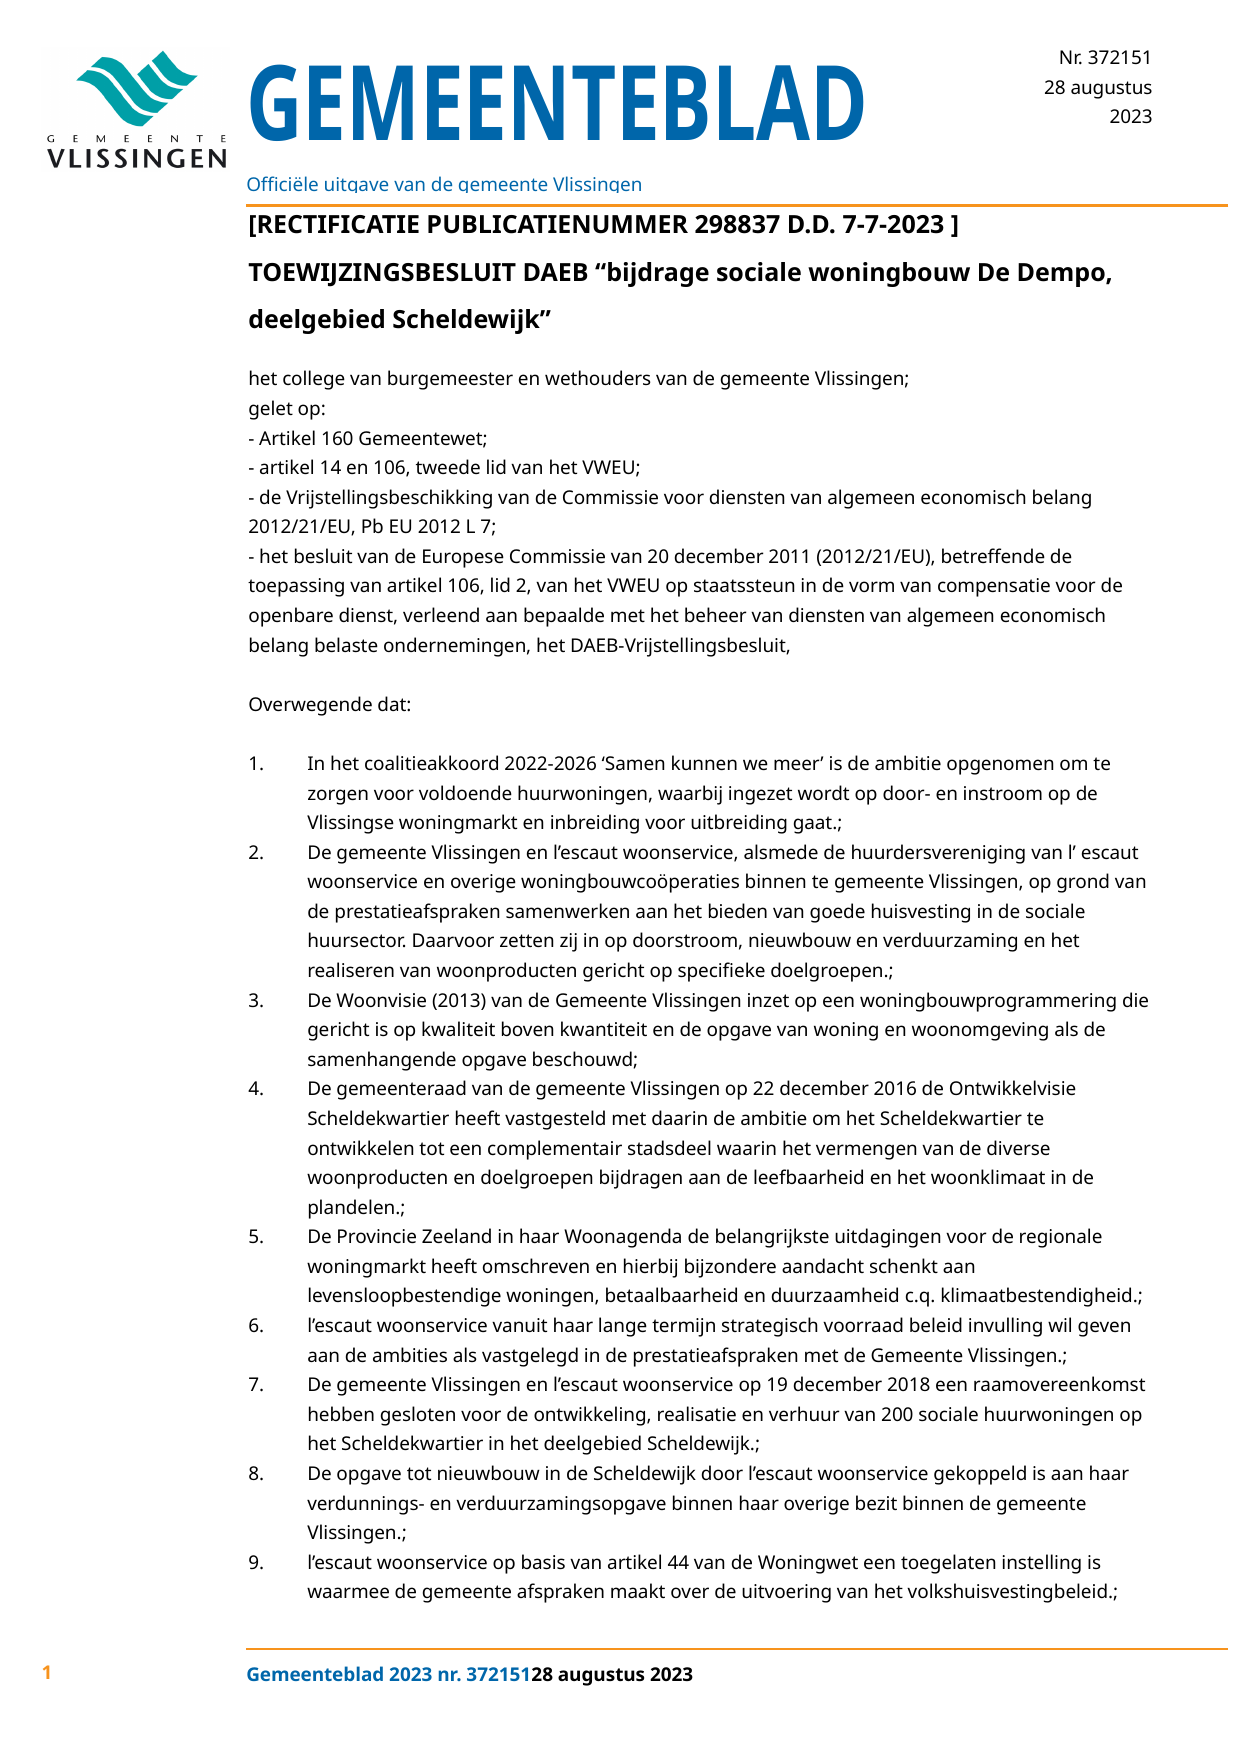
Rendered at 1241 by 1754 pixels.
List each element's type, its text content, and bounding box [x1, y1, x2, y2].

list In het coalitieakkoord 2022-2026 ‘Samen kunnen we meer’ is de ambitie opgenomen om te zorgen voor voldoende huurwoningen, waarbij ingezet wordt op door- en instroom op de Vlissingse woningmarkt en inbreiding voor uitbreiding gaat.; [248, 750, 1152, 835]
picture [41, 47, 231, 172]
text Overwegende dat: [248, 691, 1152, 717]
text - Artikel 160 Gemeentewet; [248, 425, 1152, 450]
text - het besluit van de Europese Commissie van 20 december 2011 (2012/21/EU), betreffende de toepassing van artikel 106, lid 2, van het VWEU op staatssteun in de vorm van compensatie voor de openbare dienst, verleend aan bepaalde met het beheer van diensten van algemeen economisch belang belaste ondernemingen, het DAEB-Vrijstellingsbesluit, [248, 543, 1152, 657]
list l’escaut woonservice op basis van artikel 44 van de Woningwet een toegelaten instelling is waarmee de gemeente afspraken maakt over de uitvoering van het volkshuisvestingbeleid.; [248, 1549, 1152, 1604]
text - de Vrijstellingsbeschikking van de Commissie voor diensten van algemeen economisch belang 2012/21/EU, Pb EU 2012 L 7; [248, 484, 1152, 539]
list De gemeente Vlissingen en l’escaut woonservice op 19 december 2018 een raamovereenkomst hebben gesloten voor de ontwikkeling, realisatie en verhuur van 200 sociale huurwoningen op het Scheldekwartier in het deelgebied Scheldewijk.; [248, 1371, 1152, 1456]
list De Provincie Zeeland in haar Woonagenda de belangrijkste uitdagingen voor de regionale woningmarkt heeft omschreven en hierbij bijzondere aandacht schenkt aan levensloopbestendige woningen, betaalbaarheid en duurzaamheid c.q. klimaatbestendigheid.; [248, 1223, 1152, 1308]
text - artikel 14 en 106, tweede lid van het VWEU; [248, 454, 1152, 480]
list De gemeente Vlissingen en l’escaut woonservice, alsmede de huurdersvereniging van l’ escaut woonservice en overige woningbouwcoöperaties binnen te gemeente Vlissingen, op grond van de prestatieafspraken samenwerken aan het bieden van goede huisvesting in de sociale huursector. Daarvoor zetten zij in op doorstroom, nieuwbouw en verduurzaming en het realiseren van woonproducten gericht op specifieke doelgroepen.; [248, 839, 1152, 983]
list l’escaut woonservice vanuit haar lange termijn strategisch voorraad beleid invulling wil geven aan de ambities als vastgelegd in de prestatieafspraken met de Gemeente Vlissingen.; [248, 1312, 1152, 1367]
text gelet op: [248, 395, 1152, 421]
list De Woonvisie (2013) van de Gemeente Vlissingen inzet op een woningbouwprogrammering die gericht is op kwaliteit boven kwantiteit en de opgave van woning en woonomgeving als de samenhangende opgave beschouwd; [248, 987, 1152, 1072]
list De opgave tot nieuwbouw in de Scheldewijk door l’escaut woonservice gekoppeld is aan haar verdunnings- en verduurzamingsopgave binnen haar overige bezit binnen de gemeente Vlissingen.; [248, 1460, 1152, 1545]
list De gemeenteraad van de gemeente Vlissingen op 22 december 2016 de Ontwikkelvisie Scheldekwartier heeft vastgesteld met daarin de ambitie om het Scheldekwartier te ontwikkelen tot een complementair stadsdeel waarin het vermengen van de diverse woonproducten en doelgroepen bijdragen aan de leefbaarheid en het woonklimaat in de plandelen.; [248, 1076, 1152, 1219]
text [RECTIFICATIE PUBLICATIENUMMER 298837 D.D. 7-7-2023 ] TOEWIJZINGSBESLUIT DAEB “bijdrage sociale woningbouw De Dempo, deelgebied Scheldewijk” [248, 207, 1152, 336]
text het college van burgemeester en wethouders van de gemeente Vlissingen; [248, 366, 1152, 391]
